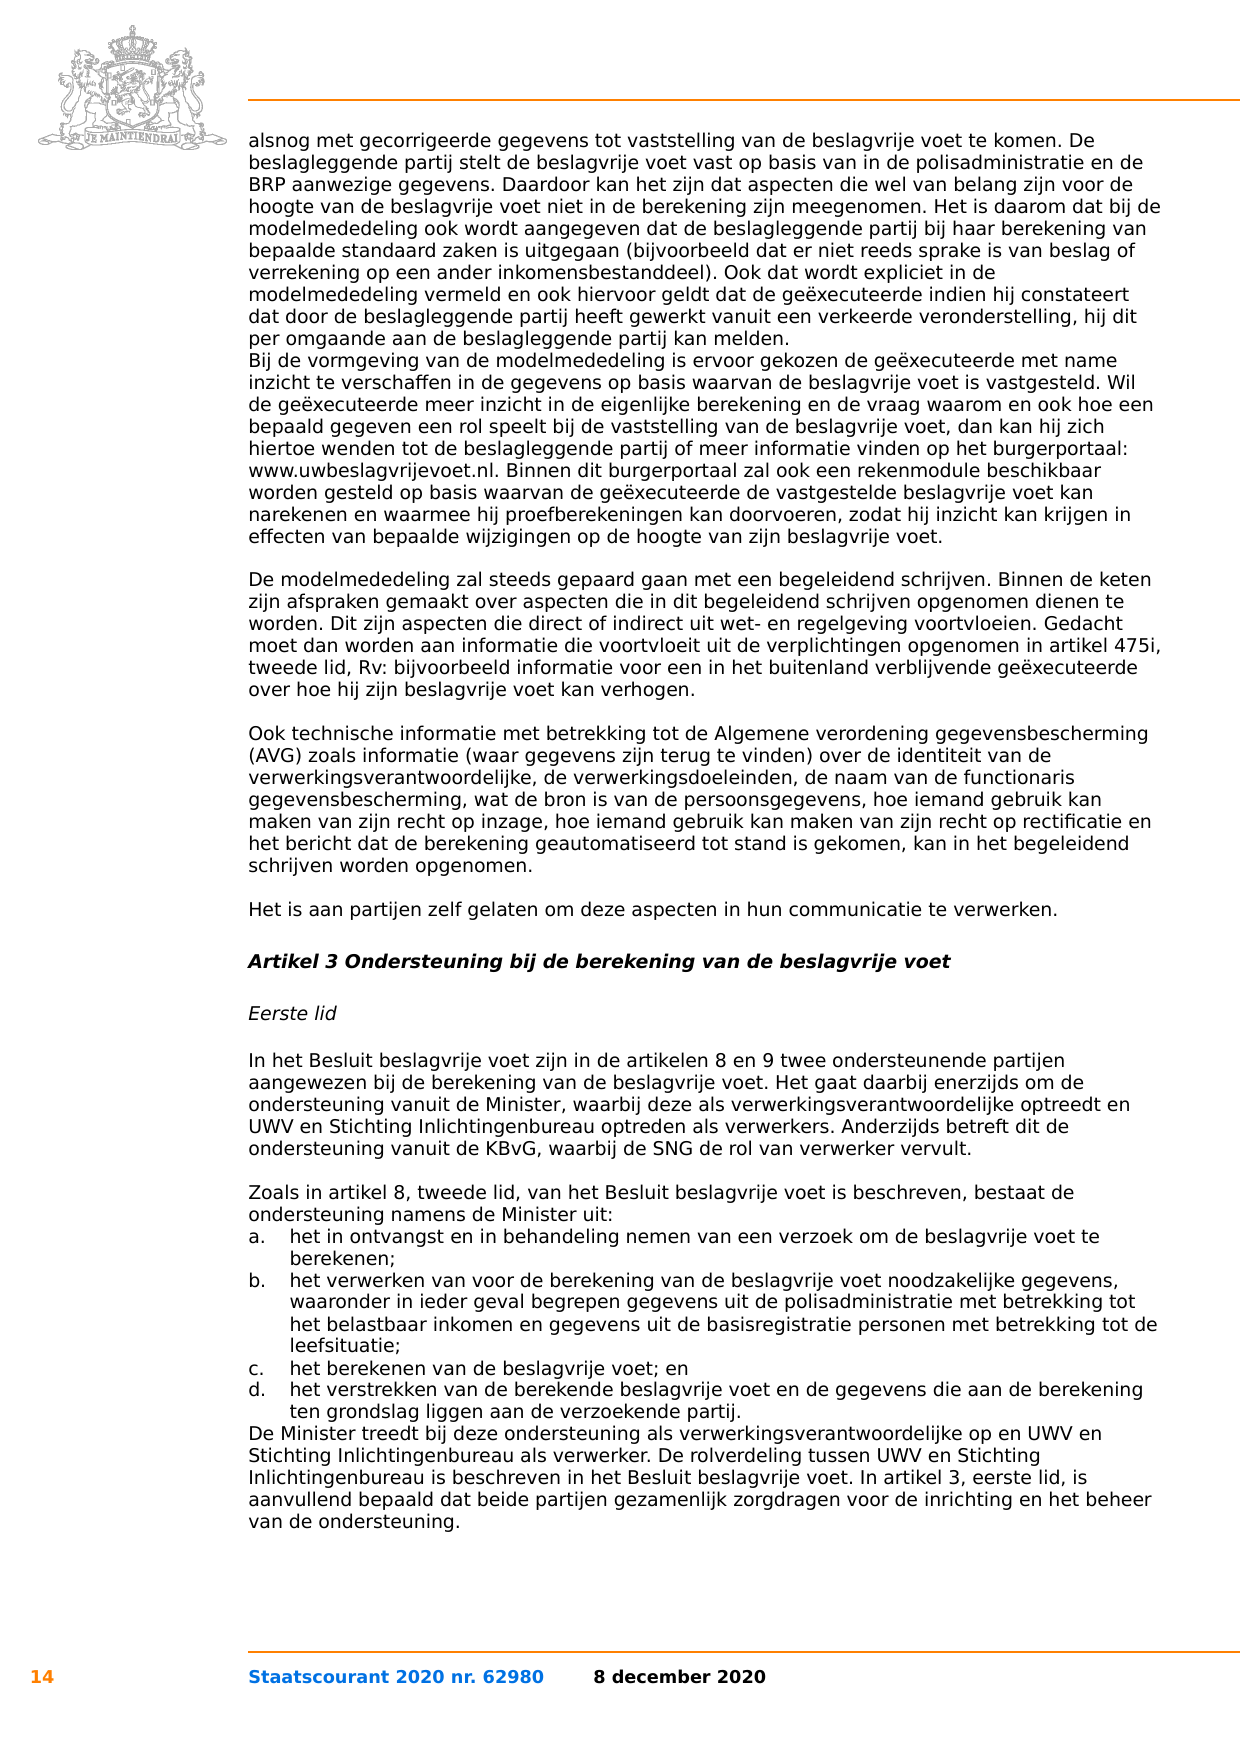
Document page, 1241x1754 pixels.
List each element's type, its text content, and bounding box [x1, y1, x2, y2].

text Het is aan partijen zelf gelaten om deze aspecten in hun communicatie te verwerken. [248, 899, 1163, 921]
text b. het verwerken van voor de berekening van de beslagvrije voet noodzakelijke gegevens, waaronder in ieder geval begrepen gegevens uit de polisadministratie met betrekking tot het belastbaar inkomen en gegevens uit de basisregistratie personen met betrekking tot de leefsituatie; [248, 1269, 1163, 1357]
text d. het verstrekken van de berekende beslagvrije voet en de gegevens die aan de berekening ten grondslag liggen aan de verzoekende partij. [248, 1379, 1163, 1423]
text De modelmededeling zal steeds gepaard gaan met een begeleidend schrijven. Binnen de keten zijn afspraken gemaakt over aspecten die in dit begeleidend schrijven opgenomen dienen te worden. Dit zijn aspecten die direct of indirect uit wet- en regelgeving voortvloeien. Gedacht moet dan worden aan informatie die voortvloeit uit de verplichtingen opgenomen in artikel 475i, tweede lid, Rv: bijvoorbeeld informatie voor een in het buitenland verblijvende geëxecuteerde over hoe hij zijn beslagvrije voet kan verhogen. [248, 569, 1163, 701]
text alsnog met gecorrigeerde gegevens tot vaststelling van de beslagvrije voet te komen. De beslagleggende partij stelt de beslagvrije voet vast op basis van in de polisadministratie en de BRP aanwezige gegevens. Daardoor kan het zijn dat aspecten die wel van belang zijn voor de hoogte van de beslagvrije voet niet in de berekening zijn meegenomen. Het is daarom dat bij de modelmededeling ook wordt aangegeven dat de beslagleggende partij bij haar berekening van bepaalde standaard zaken is uitgegaan (bijvoorbeeld dat er niet reeds sprake is van beslag of verrekening op een ander inkomensbestanddeel). Ook dat wordt expliciet in de modelmededeling vermeld en ook hiervoor geldt dat de geëxecuteerde indien hij constateert dat door de beslagleggende partij heeft gewerkt vanuit een verkeerde veronderstelling, hij dit per omgaande aan de beslagleggende partij kan melden. [248, 130, 1163, 350]
text Bij de vormgeving van de modelmededeling is ervoor gekozen de geëxecuteerde met name inzicht te verschaffen in de gegevens op basis waarvan de beslagvrije voet is vastgesteld. Wil de geëxecuteerde meer inzicht in de eigenlijke berekening en de vraag waarom en ook hoe een bepaald gegeven een rol speelt bij de vaststelling van de beslagvrije voet, dan kan hij zich hiertoe wenden tot de beslagleggende partij of meer informatie vinden op het burgerportaal: www.uwbeslagvrijevoet.nl. Binnen dit burgerportaal zal ook een rekenmodule beschikbaar worden gesteld op basis waarvan de geëxecuteerde de vastgestelde beslagvrije voet kan narekenen en waarmee hij proefberekeningen kan doorvoeren, zodat hij inzicht kan krijgen in effecten van bepaalde wijzigingen op de hoogte van zijn beslagvrije voet. [248, 350, 1163, 547]
text c. het berekenen van de beslagvrije voet; en [248, 1357, 1163, 1379]
subtitle Eerste lid [248, 1003, 1163, 1025]
picture [38, 25, 227, 150]
text Ook technische informatie met betrekking tot de Algemene verordening gegevensbescherming (AVG) zoals informatie (waar gegevens zijn terug te vinden) over de identiteit van de verwerkingsverantwoordelijke, de verwerkingsdoeleinden, de naam van de functionaris gegevensbescherming, wat de bron is van de persoonsgegevens, hoe iemand gebruik kan maken van zijn recht op inzage, hoe iemand gebruik kan maken van zijn recht op rectificatie en het bericht dat de berekening geautomatiseerd tot stand is gekomen, kan in het begeleidend schrijven worden opgenomen. [248, 723, 1163, 877]
text De Minister treedt bij deze ondersteuning als verwerkingsverantwoordelijke op en UWV en Stichting Inlichtingenbureau als verwerker. De rolverdeling tussen UWV en Stichting Inlichtingenbureau is beschreven in het Besluit beslagvrije voet. In artikel 3, eerste lid, is aanvullend bepaald dat beide partijen gezamenlijk zorgdragen voor de inrichting en het beheer van de ondersteuning. [248, 1423, 1163, 1533]
text Zoals in artikel 8, tweede lid, van het Besluit beslagvrije voet is beschreven, bestaat de ondersteuning namens de Minister uit: [248, 1182, 1163, 1226]
text In het Besluit beslagvrije voet zijn in de artikelen 8 en 9 twee ondersteunende partijen aangewezen bij de berekening van de beslagvrije voet. Het gaat daarbij enerzijds om de ondersteuning vanuit de Minister, waarbij deze als verwerkingsverantwoordelijke optreedt en UWV en Stichting Inlichtingenbureau optreden als verwerkers. Anderzijds betreft dit de ondersteuning vanuit de KBvG, waarbij de SNG de rol van verwerker vervult. [248, 1050, 1163, 1160]
subtitle Artikel 3 Ondersteuning bij de berekening van de beslagvrije voet [248, 951, 1163, 973]
text a. het in ontvangst en in behandeling nemen van een verzoek om de beslagvrije voet te berekenen; [248, 1226, 1163, 1269]
